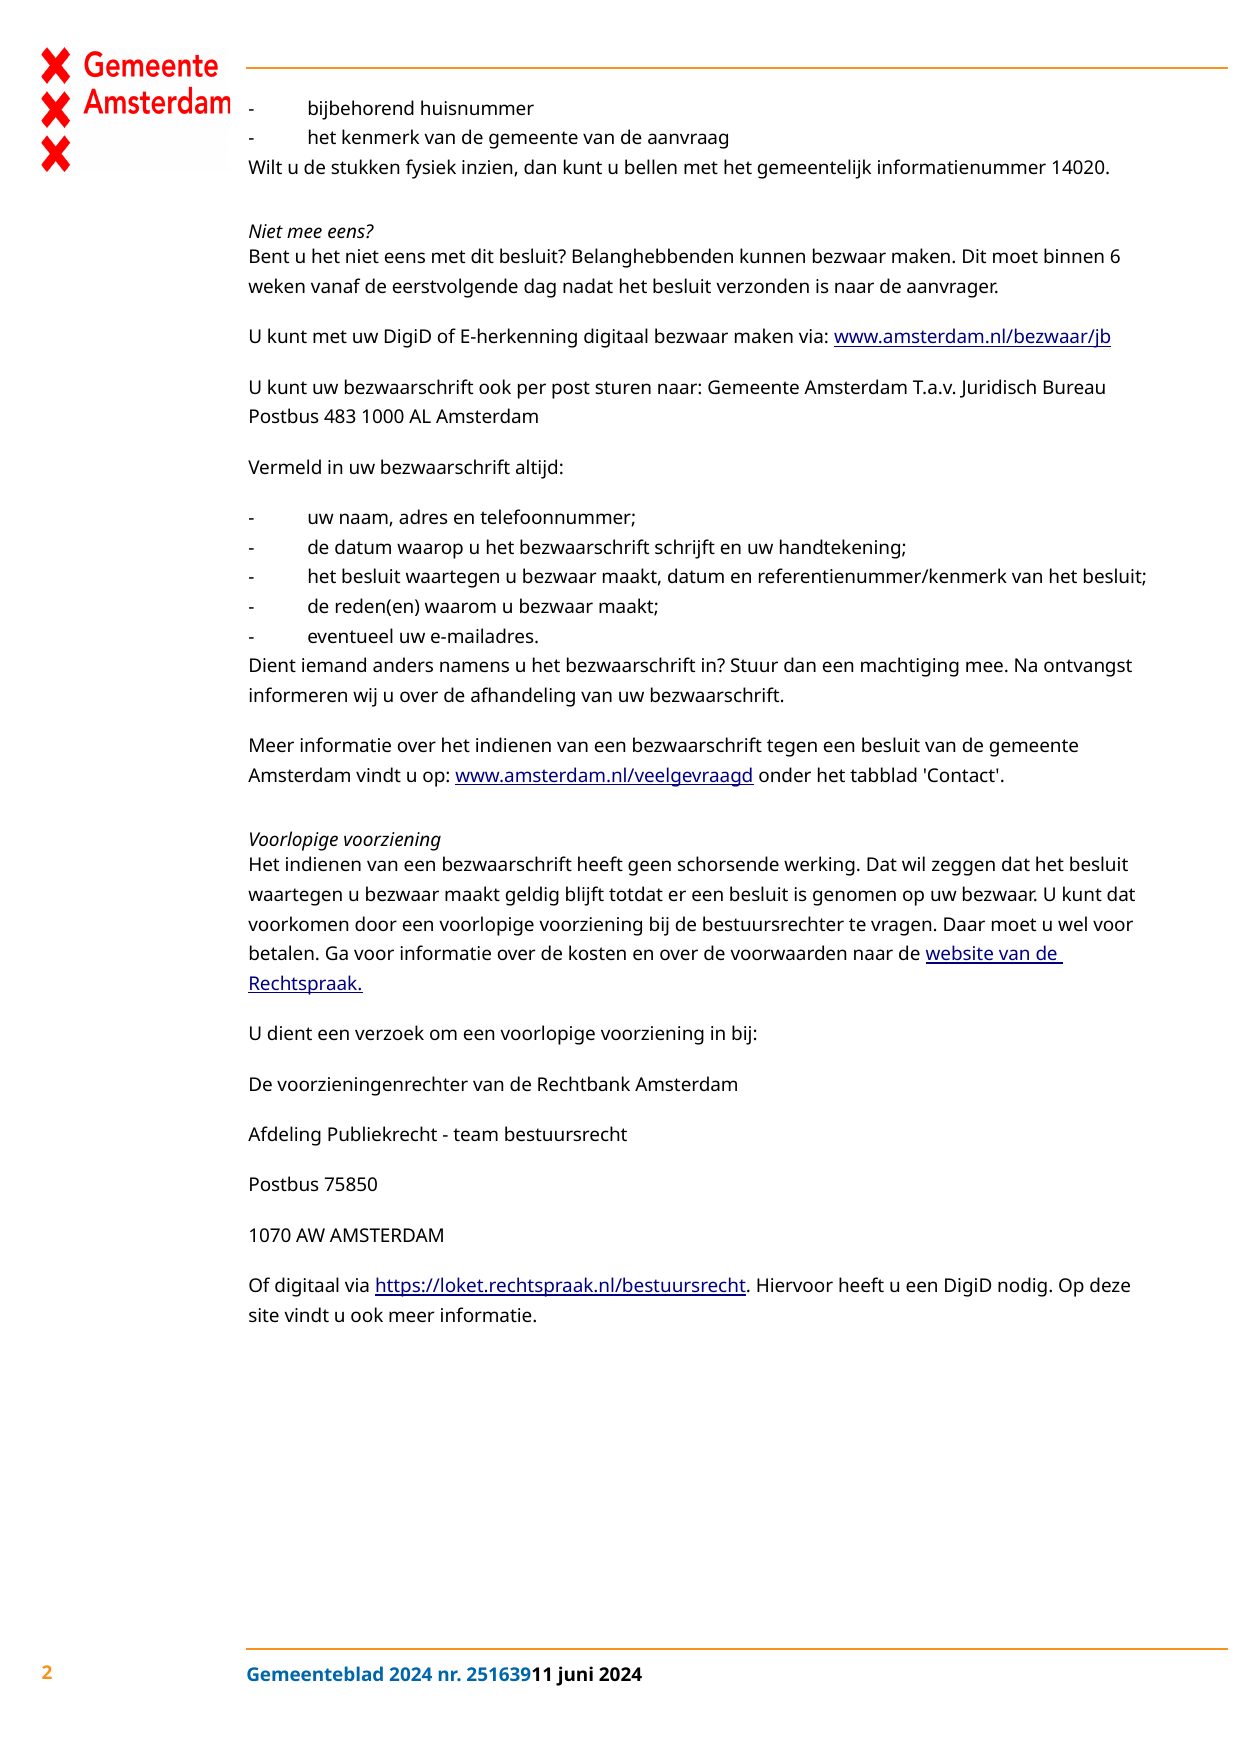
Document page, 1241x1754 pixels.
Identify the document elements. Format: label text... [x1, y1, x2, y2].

text Of digitaal via https://loket.rechtspraak.nl/bestuursrecht. Hiervoor heeft u een DigiD nodig. Op deze site vindt u ook meer informatie. [248, 1272, 1152, 1328]
text U dient een verzoek om een voorlopige voorziening in bij: [248, 1020, 1152, 1046]
list eventueel uw e-mailadres. [248, 623, 1152, 648]
text De voorzieningenrechter van de Rechtbank Amsterdam [248, 1071, 1152, 1097]
text Wilt u de stukken fysiek inzien, dan kunt u bellen met het gemeentelijk informatienummer 14020. [248, 154, 1152, 180]
text Voorlopige voorziening [248, 826, 1152, 852]
text Dient iemand anders namens u het bezwaarschrift in? Stuur dan een machtiging mee. Na ontvangst informeren wij u over de afhandeling van uw bezwaarschrift. [248, 652, 1152, 708]
text Niet mee eens? [248, 218, 1152, 244]
list het besluit waartegen u bezwaar maakt, datum en referentienummer/kenmerk van het besluit; [248, 564, 1152, 589]
text Meer informatie over het indienen van een bezwaarschrift tegen een besluit van de gemeente Amsterdam vindt u op: www.amsterdam.nl/veelgevraagd onder het tabblad 'Contact'. [248, 732, 1152, 788]
list uw naam, adres en telefoonnummer; [248, 504, 1152, 530]
list het kenmerk van de gemeente van de aanvraag [248, 124, 1152, 150]
text Postbus 75850 [248, 1172, 1152, 1197]
picture [41, 47, 231, 172]
list de datum waarop u het bezwaarschrift schrijft en uw handtekening; [248, 534, 1152, 560]
list bijbehorend huisnummer [248, 95, 1152, 121]
list de reden(en) waarom u bezwaar maakt; [248, 593, 1152, 619]
text U kunt uw bezwaarschrift ook per post sturen naar: Gemeente Amsterdam T.a.v. Juridisch Bureau Postbus 483 1000 AL Amsterdam [248, 374, 1152, 429]
text U kunt met uw DigiD of E-herkenning digitaal bezwaar maken via: www.amsterdam.nl/bezwaar/jb [248, 324, 1152, 349]
text 1070 AW AMSTERDAM [248, 1222, 1152, 1248]
text Bent u het niet eens met dit besluit? Belanghebbenden kunnen bezwaar maken. Dit moet binnen 6 weken vanaf de eerstvolgende dag nadat het besluit verzonden is naar de aanvrager. [248, 244, 1152, 299]
text Het indienen van een bezwaarschrift heeft geen schorsende werking. Dat wil zeggen dat het besluit waartegen u bezwaar maakt geldig blijft totdat er een besluit is genomen op uw bezwaar. U kunt dat voorkomen door een voorlopige voorziening bij de bestuursrechter te vragen. Daar moet u wel voor betalen. Ga voor informatie over de kosten en over de voorwaarden naar de website van de Rechtspraak. [248, 852, 1152, 996]
text Vermeld in uw bezwaarschrift altijd: [248, 454, 1152, 480]
text Afdeling Publiekrecht - team bestuursrecht [248, 1121, 1152, 1147]
